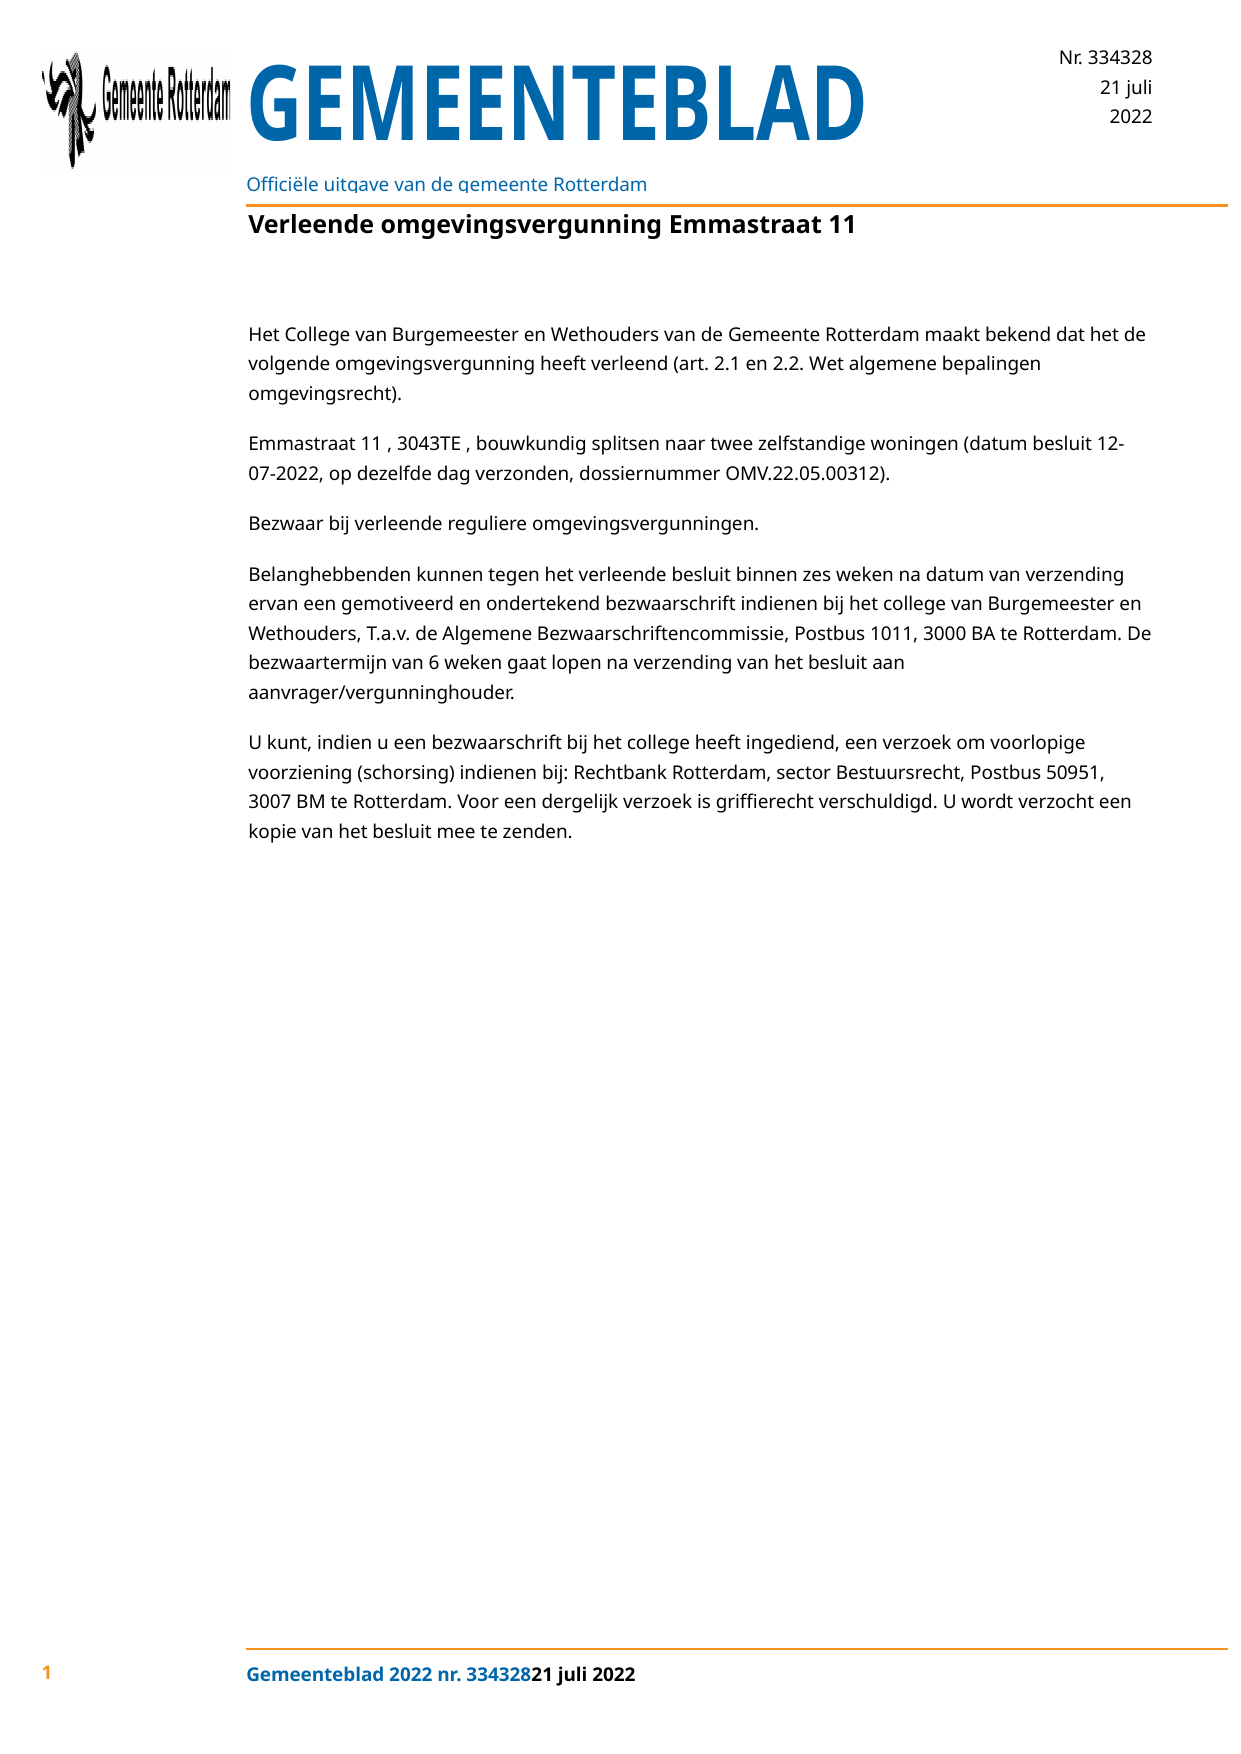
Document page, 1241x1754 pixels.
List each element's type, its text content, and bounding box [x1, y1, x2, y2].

text U kunt, indien u een bezwaarschrift bij het college heeft ingediend, een verzoek om voorlopige voorziening (schorsing) indienen bij: Rechtbank Rotterdam, sector Bestuursrecht, Postbus 50951, 3007 BM te Rotterdam. Voor een dergelijk verzoek is griffierecht verschuldigd. U wordt verzocht een kopie van het besluit mee te zenden. [248, 729, 1152, 844]
picture [41, 47, 231, 172]
text Het College van Burgemeester en Wethouders van de Gemeente Rotterdam maakt bekend dat het de volgende omgevingsvergunning heeft verleend (art. 2.1 en 2.2. Wet algemene bepalingen omgevingsrecht). [248, 321, 1152, 406]
text Verleende omgevingsvergunning Emmastraat 11 [248, 207, 1152, 241]
text Emmastraat 11 , 3043TE , bouwkundig splitsen naar twee zelfstandige woningen (datum besluit 12-07-2022, op dezelfde dag verzonden, dossiernummer OMV.22.05.00312). [248, 430, 1152, 486]
text Belanghebbenden kunnen tegen het verleende besluit binnen zes weken na datum van verzending ervan een gemotiveerd en ondertekend bezwaarschrift indienen bij het college van Burgemeester en Wethouders, T.a.v. de Algemene Bezwaarschriftencommissie, Postbus 1011, 3000 BA te Rotterdam. De bezwaartermijn van 6 weken gaat lopen na verzending van het besluit aan aanvrager/vergunninghouder. [248, 561, 1152, 705]
text Bezwaar bij verleende reguliere omgevingsvergunningen. [248, 510, 1152, 536]
